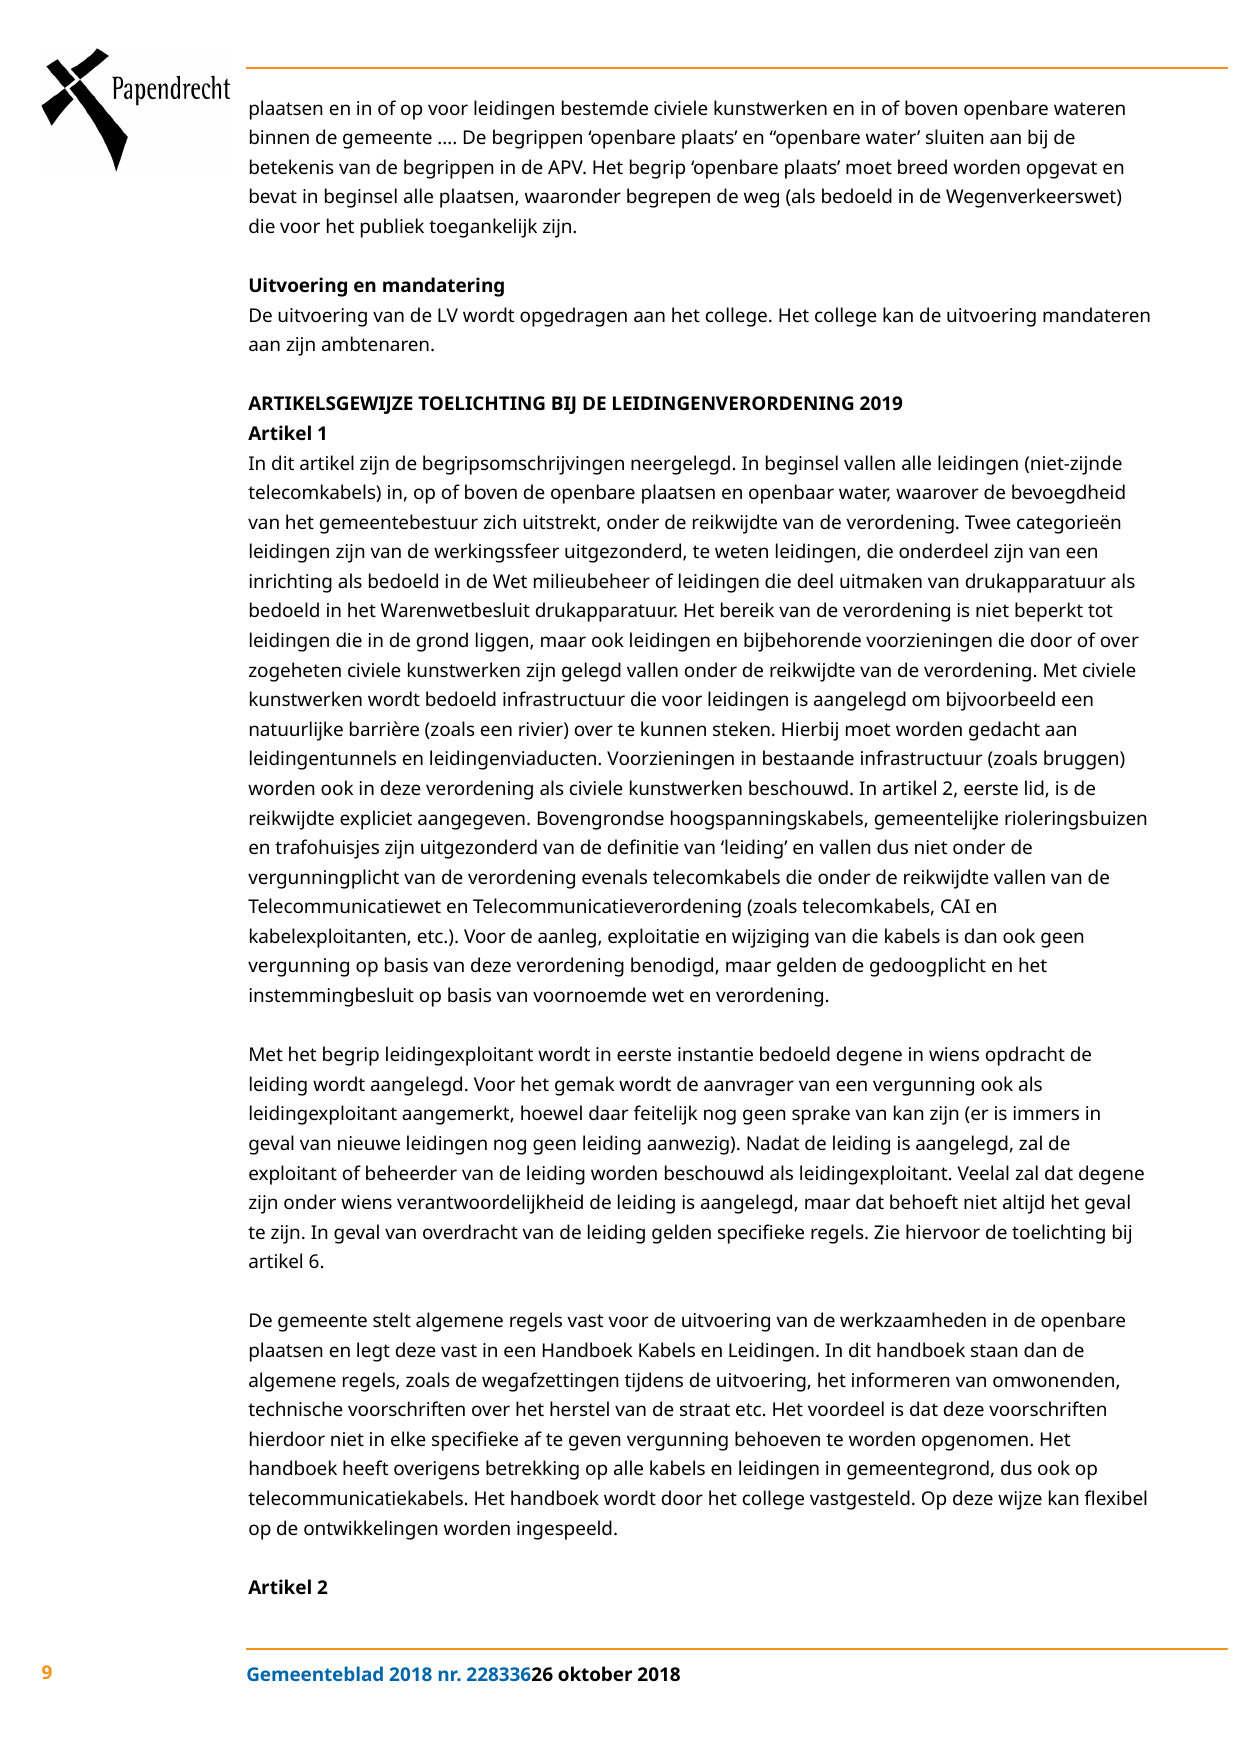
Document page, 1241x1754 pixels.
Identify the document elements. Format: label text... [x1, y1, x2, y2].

text De uitvoering van de LV wordt opgedragen aan het college. Het college kan de uitvoering mandateren aan zijn ambtenaren. [248, 302, 1152, 357]
text Uitvoering en mandatering [248, 272, 1152, 298]
text Met het begrip leidingexploitant wordt in eerste instantie bedoeld degene in wiens opdracht de leiding wordt aangelegd. Voor het gemak wordt de aanvrager van een vergunning ook als leidingexploitant aangemerkt, hoewel daar feitelijk nog geen sprake van kan zijn (er is immers in geval van nieuwe leidingen nog geen leiding aanwezig). Nadat de leiding is aangelegd, zal de exploitant of beheerder van de leiding worden beschouwd als leidingexploitant. Veelal zal dat degene zijn onder wiens verantwoordelijkheid de leiding is aangelegd, maar dat behoeft niet altijd het geval te zijn. In geval van overdracht van de leiding gelden specifieke regels. Zie hiervoor de toelichting bij artikel 6. [248, 1041, 1152, 1274]
text Artikel 1 [248, 420, 1152, 446]
text ARTIKELSGEWIJZE TOELICHTING BIJ DE LEIDINGENVERORDENING 2019 [248, 391, 1152, 416]
text In dit artikel zijn de begripsomschrijvingen neergelegd. In beginsel vallen alle leidingen (niet-zijnde telecomkabels) in, op of boven de openbare plaatsen en openbaar water, waarover de bevoegdheid van het gemeentebestuur zich uitstrekt, onder de reikwijdte van de verordening. Twee categorieën leidingen zijn van de werkingssfeer uitgezonderd, te weten leidingen, die onderdeel zijn van een inrichting als bedoeld in de Wet milieubeheer of leidingen die deel uitmaken van drukapparatuur als bedoeld in het Warenwetbesluit drukapparatuur. Het bereik van de verordening is niet beperkt tot leidingen die in de grond liggen, maar ook leidingen en bijbehorende voorzieningen die door of over zogeheten civiele kunstwerken zijn gelegd vallen onder de reikwijdte van de verordening. Met civiele kunstwerken wordt bedoeld infrastructuur die voor leidingen is aangelegd om bijvoorbeeld een natuurlijke barrière (zoals een rivier) over te kunnen steken. Hierbij moet worden gedacht aan leidingentunnels en leidingenviaducten. Voorzieningen in bestaande infrastructuur (zoals bruggen) worden ook in deze verordening als civiele kunstwerken beschouwd. In artikel 2, eerste lid, is de reikwijdte expliciet aangegeven. Bovengrondse hoogspanningskabels, gemeentelijke rioleringsbuizen en trafohuisjes zijn uitgezonderd van de definitie van ‘leiding’ en vallen dus niet onder de vergunningplicht van de verordening evenals telecomkabels die onder de reikwijdte vallen van de Telecommunicatiewet en Telecommunicatieverordening (zoals telecomkabels, CAI en kabelexploitanten, etc.). Voor de aanleg, exploitatie en wijziging van die kabels is dan ook geen vergunning op basis van deze verordening benodigd, maar gelden de gedoogplicht en het instemmingbesluit op basis van voornoemde wet en verordening. [248, 450, 1152, 1008]
text Artikel 2 [248, 1574, 1152, 1600]
picture [41, 47, 231, 172]
text De gemeente stelt algemene regels vast voor de uitvoering van de werkzaamheden in de openbare plaatsen en legt deze vast in een Handboek Kabels en Leidingen. In dit handboek staan dan de algemene regels, zoals de wegafzettingen tijdens de uitvoering, het informeren van omwonenden, technische voorschriften over het herstel van de straat etc. Het voordeel is dat deze voorschriften hierdoor niet in elke specifieke af te geven vergunning behoeven te worden opgenomen. Het handboek heeft overigens betrekking op alle kabels en leidingen in gemeentegrond, dus ook op telecommunicatiekabels. Het handboek wordt door het college vastgesteld. Op deze wijze kan flexibel op de ontwikkelingen worden ingespeeld. [248, 1308, 1152, 1541]
text plaatsen en in of op voor leidingen bestemde civiele kunstwerken en in of boven openbare wateren binnen de gemeente …. De begrippen ‘openbare plaats’ en “openbare water’ sluiten aan bij de betekenis van de begrippen in de APV. Het begrip ‘openbare plaats’ moet breed worden opgevat en bevat in beginsel alle plaatsen, waaronder begrepen de weg (als bedoeld in de Wegenverkeerswet) die voor het publiek toegankelijk zijn. [248, 95, 1152, 239]
